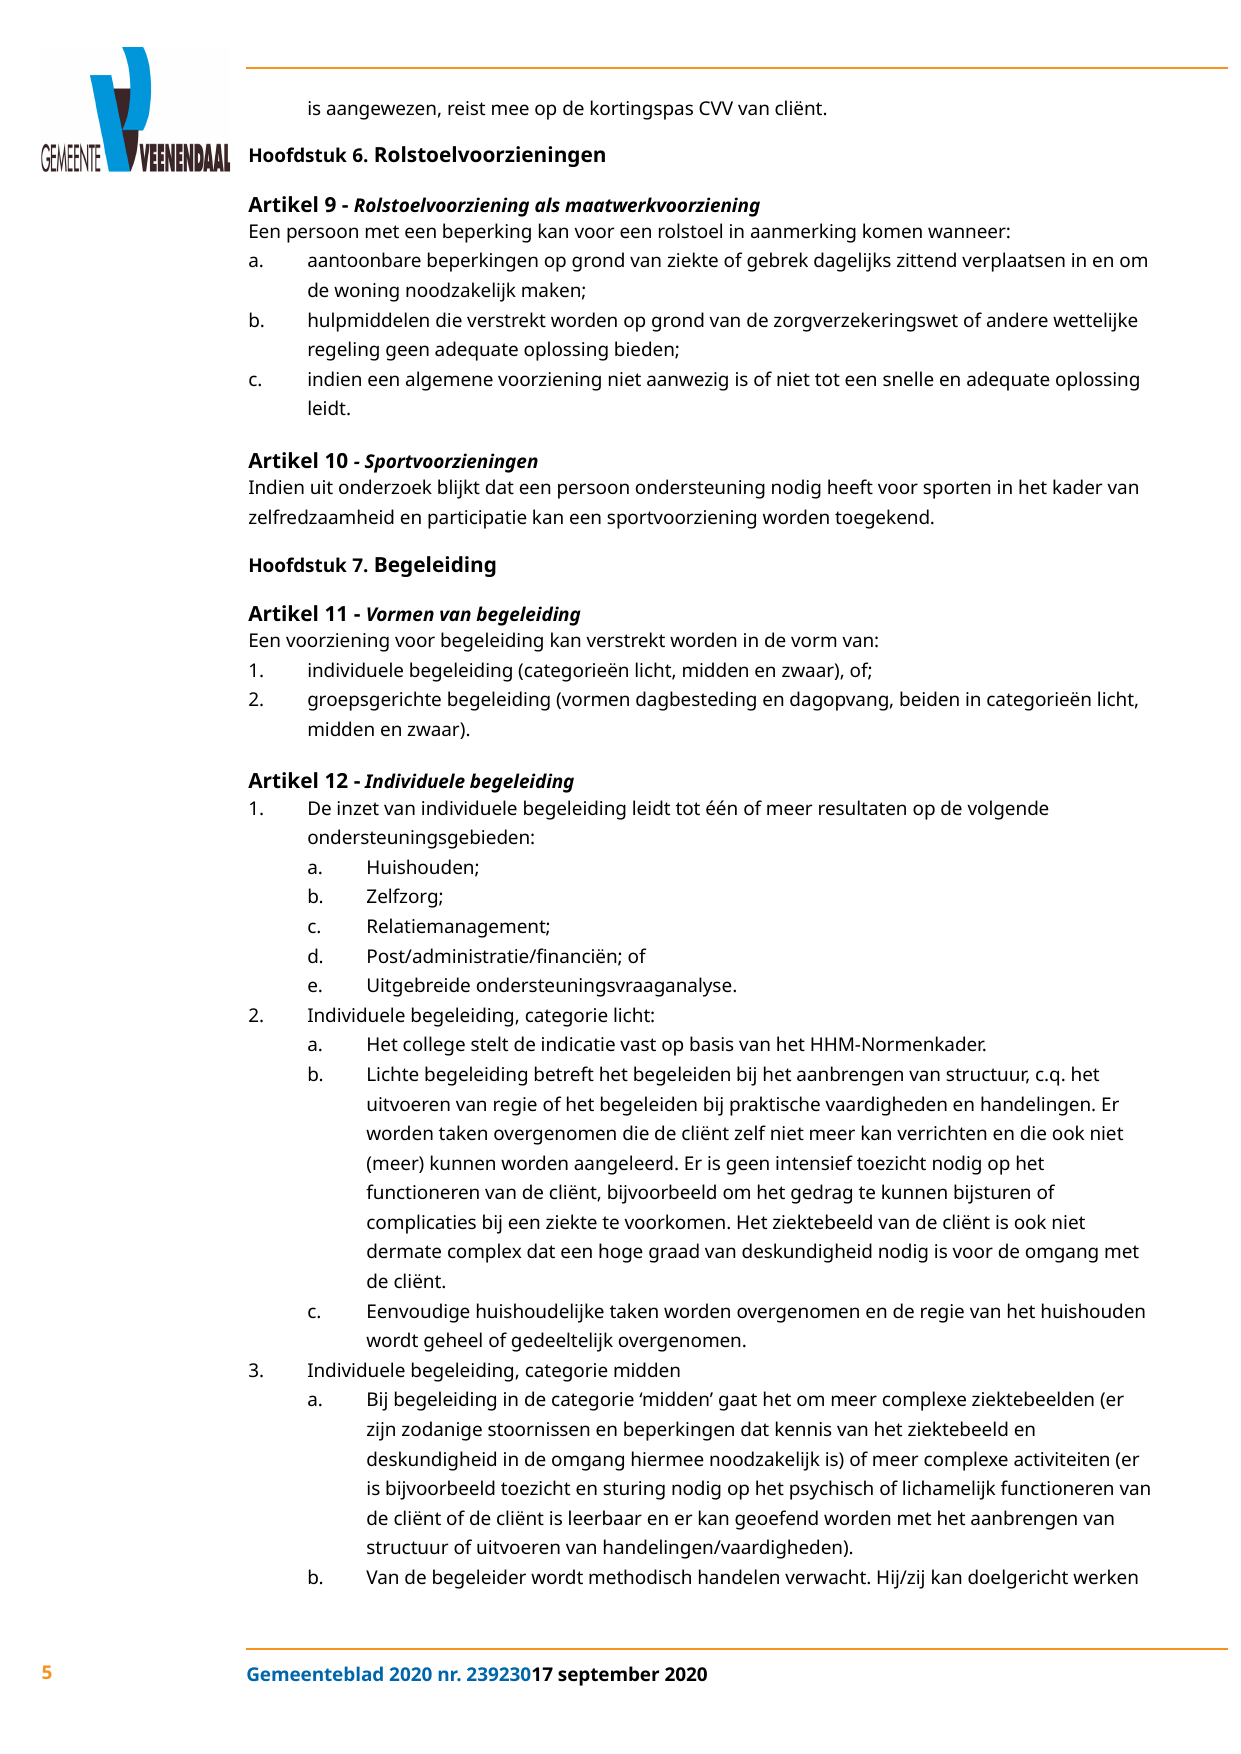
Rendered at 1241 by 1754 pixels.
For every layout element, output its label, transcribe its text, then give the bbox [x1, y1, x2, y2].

list is aangewezen, reist mee op de kortingspas CVV van cliënt. [248, 95, 1152, 121]
list Uitgebreide ondersteuningsvraaganalyse. [307, 972, 1152, 998]
list Eenvoudige huishoudelijke taken worden overgenomen en de regie van het huishouden wordt geheel of gedeeltelijk overgenomen. [307, 1298, 1152, 1353]
list hulpmiddelen die verstrekt worden op grond van de zorgverzekeringswet of andere wettelijke regeling geen adequate oplossing bieden; [248, 307, 1152, 362]
list Relatiemanagement; [307, 913, 1152, 939]
text Artikel 10 - Sportvoorzieningen [248, 446, 1152, 474]
list individuele begeleiding (categorieën licht, midden en zwaar), of; [248, 657, 1152, 683]
list Van de begeleider wordt methodisch handelen verwacht. Hij/zij kan doelgericht werken [307, 1564, 1152, 1590]
list Individuele begeleiding, categorie midden [248, 1357, 1152, 1383]
list Zelfzorg; [307, 884, 1152, 909]
text Hoofdstuk 7. Begeleiding [248, 550, 1152, 578]
list Post/administratie/financiën; of [307, 943, 1152, 969]
text Een voorziening voor begeleiding kan verstrekt worden in de vorm van: [248, 627, 1152, 653]
list indien een algemene voorziening niet aanwezig is of niet tot een snelle en adequate oplossing leidt. [248, 366, 1152, 421]
text Artikel 11 - Vormen van begeleiding [248, 599, 1152, 627]
list Lichte begeleiding betreft het begeleiden bij het aanbrengen van structuur, c.q. het uitvoeren van regie of het begeleiden bij praktische vaardigheden en handelingen. Er worden taken overgenomen die de cliënt zelf niet meer kan verrichten en die ook niet (meer) kunnen worden aangeleerd. Er is geen intensief toezicht nodig op het functioneren van de cliënt, bijvoorbeeld om het gedrag te kunnen bijsturen of complicaties bij een ziekte te voorkomen. Het ziektebeeld van de cliënt is ook niet dermate complex dat een hoge graad van deskundigheid nodig is voor de omgang met de cliënt. [307, 1061, 1152, 1294]
list Huishouden; [307, 854, 1152, 880]
list De inzet van individuele begeleiding leidt tot één of meer resultaten op de volgende ondersteuningsgebieden: [248, 795, 1152, 850]
text Hoofdstuk 6. Rolstoelvoorzieningen [248, 140, 1152, 169]
list Bij begeleiding in de categorie ‘midden’ gaat het om meer complexe ziektebeelden (er zijn zodanige stoornissen en beperkingen dat kennis van het ziektebeeld en deskundigheid in de omgang hiermee noodzakelijk is) of meer complexe activiteiten (er is bijvoorbeeld toezicht en sturing nodig op het psychisch of lichamelijk functioneren van de cliënt of de cliënt is leerbaar en er kan geoefend worden met het aanbrengen van structuur of uitvoeren van handelingen/vaardigheden). [307, 1387, 1152, 1560]
list aantoonbare beperkingen op grond van ziekte of gebrek dagelijks zittend verplaatsen in en om de woning noodzakelijk maken; [248, 248, 1152, 303]
text Een persoon met een beperking kan voor een rolstoel in aanmerking komen wanneer: [248, 218, 1152, 244]
list Het college stelt de indicatie vast op basis van het HHM-Normenkader. [307, 1032, 1152, 1057]
list groepsgerichte begeleiding (vormen dagbesteding en dagopvang, beiden in categorieën licht, midden en zwaar). [248, 687, 1152, 742]
text Artikel 12 - Individuele begeleiding [248, 767, 1152, 795]
list Individuele begeleiding, categorie licht: [248, 1002, 1152, 1028]
text Indien uit onderzoek blijkt dat een persoon ondersteuning nodig heeft voor sporten in het kader van zelfredzaamheid en participatie kan een sportvoorziening worden toegekend. [248, 474, 1152, 530]
picture [41, 47, 130, 172]
picture [123, 47, 231, 172]
text Artikel 9 - Rolstoelvoorziening als maatwerkvoorziening [248, 190, 1152, 218]
